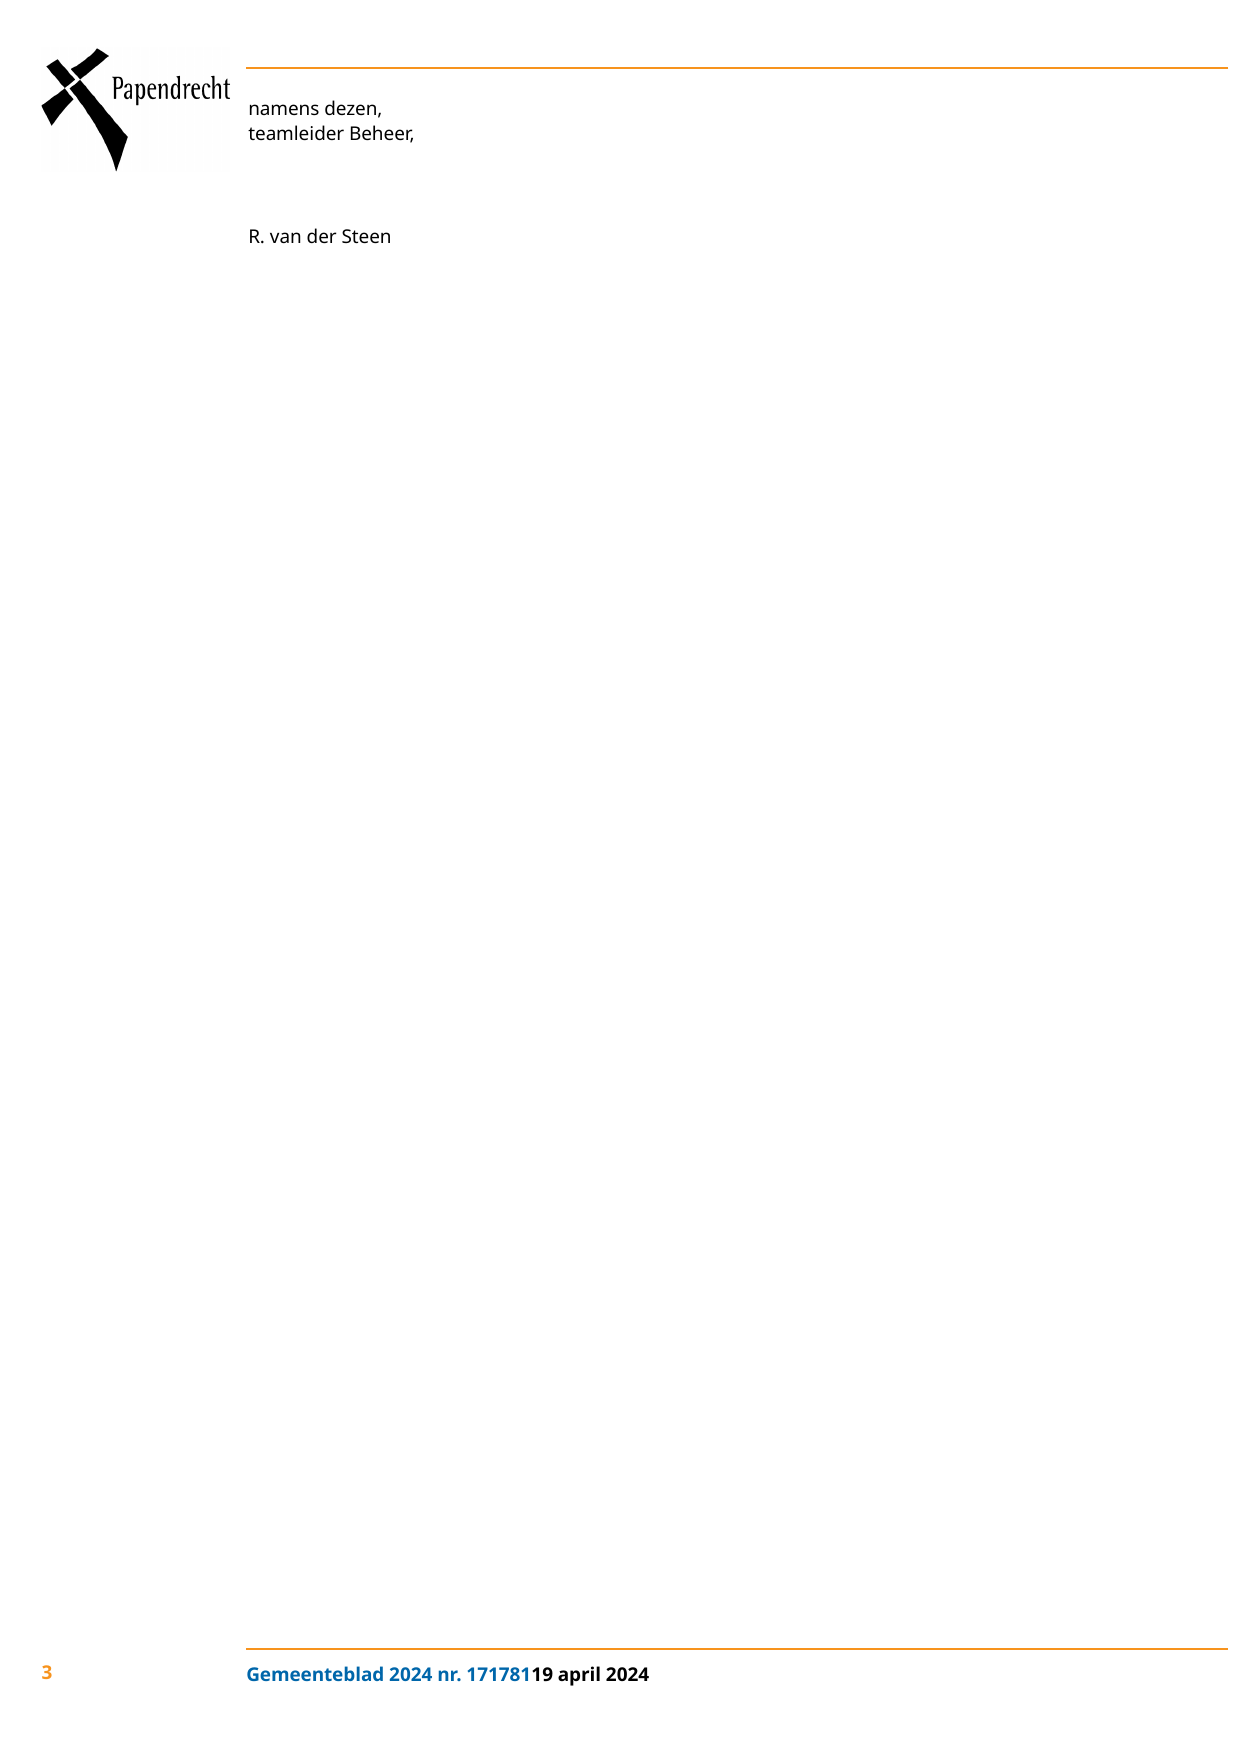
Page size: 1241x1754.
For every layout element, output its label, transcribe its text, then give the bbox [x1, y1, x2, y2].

text R. van der Steen [248, 223, 1152, 249]
picture [41, 47, 231, 172]
text teamleider Beheer, [248, 121, 1152, 146]
text namens dezen, [248, 95, 1152, 121]
